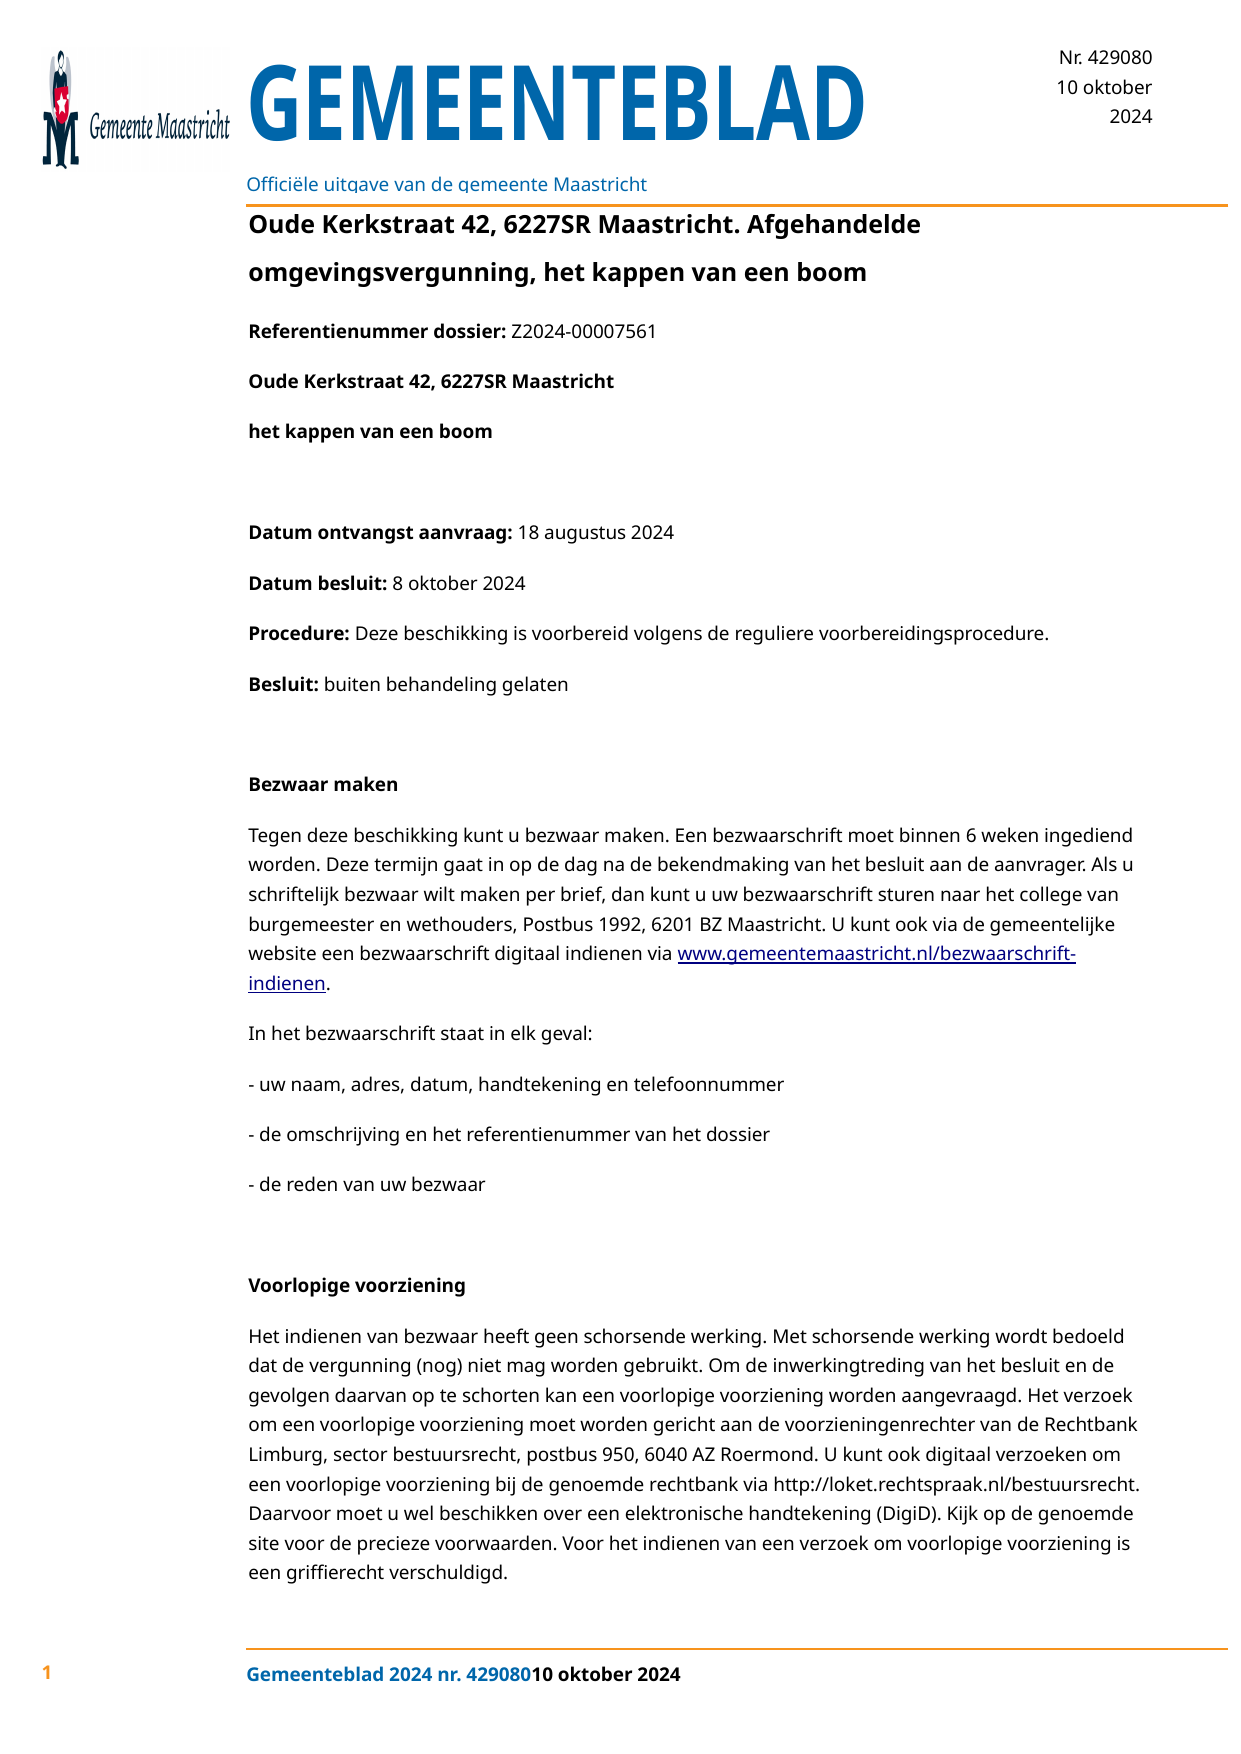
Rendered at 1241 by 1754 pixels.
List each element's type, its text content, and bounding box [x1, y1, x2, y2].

text Voorlopige voorziening [248, 1272, 1152, 1298]
text Bezwaar maken [248, 772, 1152, 797]
text Referentienummer dossier: Z2024-00007561 [248, 318, 1152, 344]
text het kappen van een boom [248, 419, 1152, 444]
text Datum besluit: 8 oktober 2024 [248, 570, 1152, 596]
text Datum ontvangst aanvraag: 18 augustus 2024 [248, 519, 1152, 545]
text - uw naam, adres, datum, handtekening en telefoonnummer [248, 1071, 1152, 1097]
text Het indienen van bezwaar heeft geen schorsende werking. Met schorsende werking wordt bedoeld dat de vergunning (nog) niet mag worden gebruikt. Om de inwerkingtreding van het besluit en de gevolgen daarvan op te schorten kan een voorlopige voorziening worden aangevraagd. Het verzoek om een voorlopige voorziening moet worden gericht aan de voorzieningenrechter van de Rechtbank Limburg, sector bestuursrecht, postbus 950, 6040 AZ Roermond. U kunt ook digitaal verzoeken om een voorlopige voorziening bij de genoemde rechtbank via http://loket.rechtspraak.nl/bestuursrecht. Daarvoor moet u wel beschikken over een elektronische handtekening (DigiD). Kijk op de genoemde site voor de precieze voorwaarden. Voor het indienen van een verzoek om voorlopige voorziening is een griffierecht verschuldigd. [248, 1323, 1152, 1585]
text - de omschrijving en het referentienummer van het dossier [248, 1121, 1152, 1147]
text - de reden van uw bezwaar [248, 1172, 1152, 1197]
picture [41, 47, 231, 172]
text Tegen deze beschikking kunt u bezwaar maken. Een bezwaarschrift moet binnen 6 weken ingediend worden. Deze termijn gaat in op de dag na de bekendmaking van het besluit aan de aanvrager. Als u schriftelijk bezwaar wilt maken per brief, dan kunt u uw bezwaarschrift sturen naar het college van burgemeester en wethouders, Postbus 1992, 6201 BZ Maastricht. U kunt ook via de gemeentelijke website een bezwaarschrift digitaal indienen via www.gemeentemaastricht.nl/bezwaarschrift-indienen. [248, 822, 1152, 996]
text Procedure: Deze beschikking is voorbereid volgens de reguliere voorbereidingsprocedure. [248, 620, 1152, 646]
text Oude Kerkstraat 42, 6227SR Maastricht [248, 368, 1152, 394]
text Besluit: buiten behandeling gelaten [248, 671, 1152, 697]
text Oude Kerkstraat 42, 6227SR Maastricht. Afgehandelde omgevingsvergunning, het kappen van een boom [248, 207, 1152, 288]
text In het bezwaarschrift staat in elk geval: [248, 1020, 1152, 1046]
